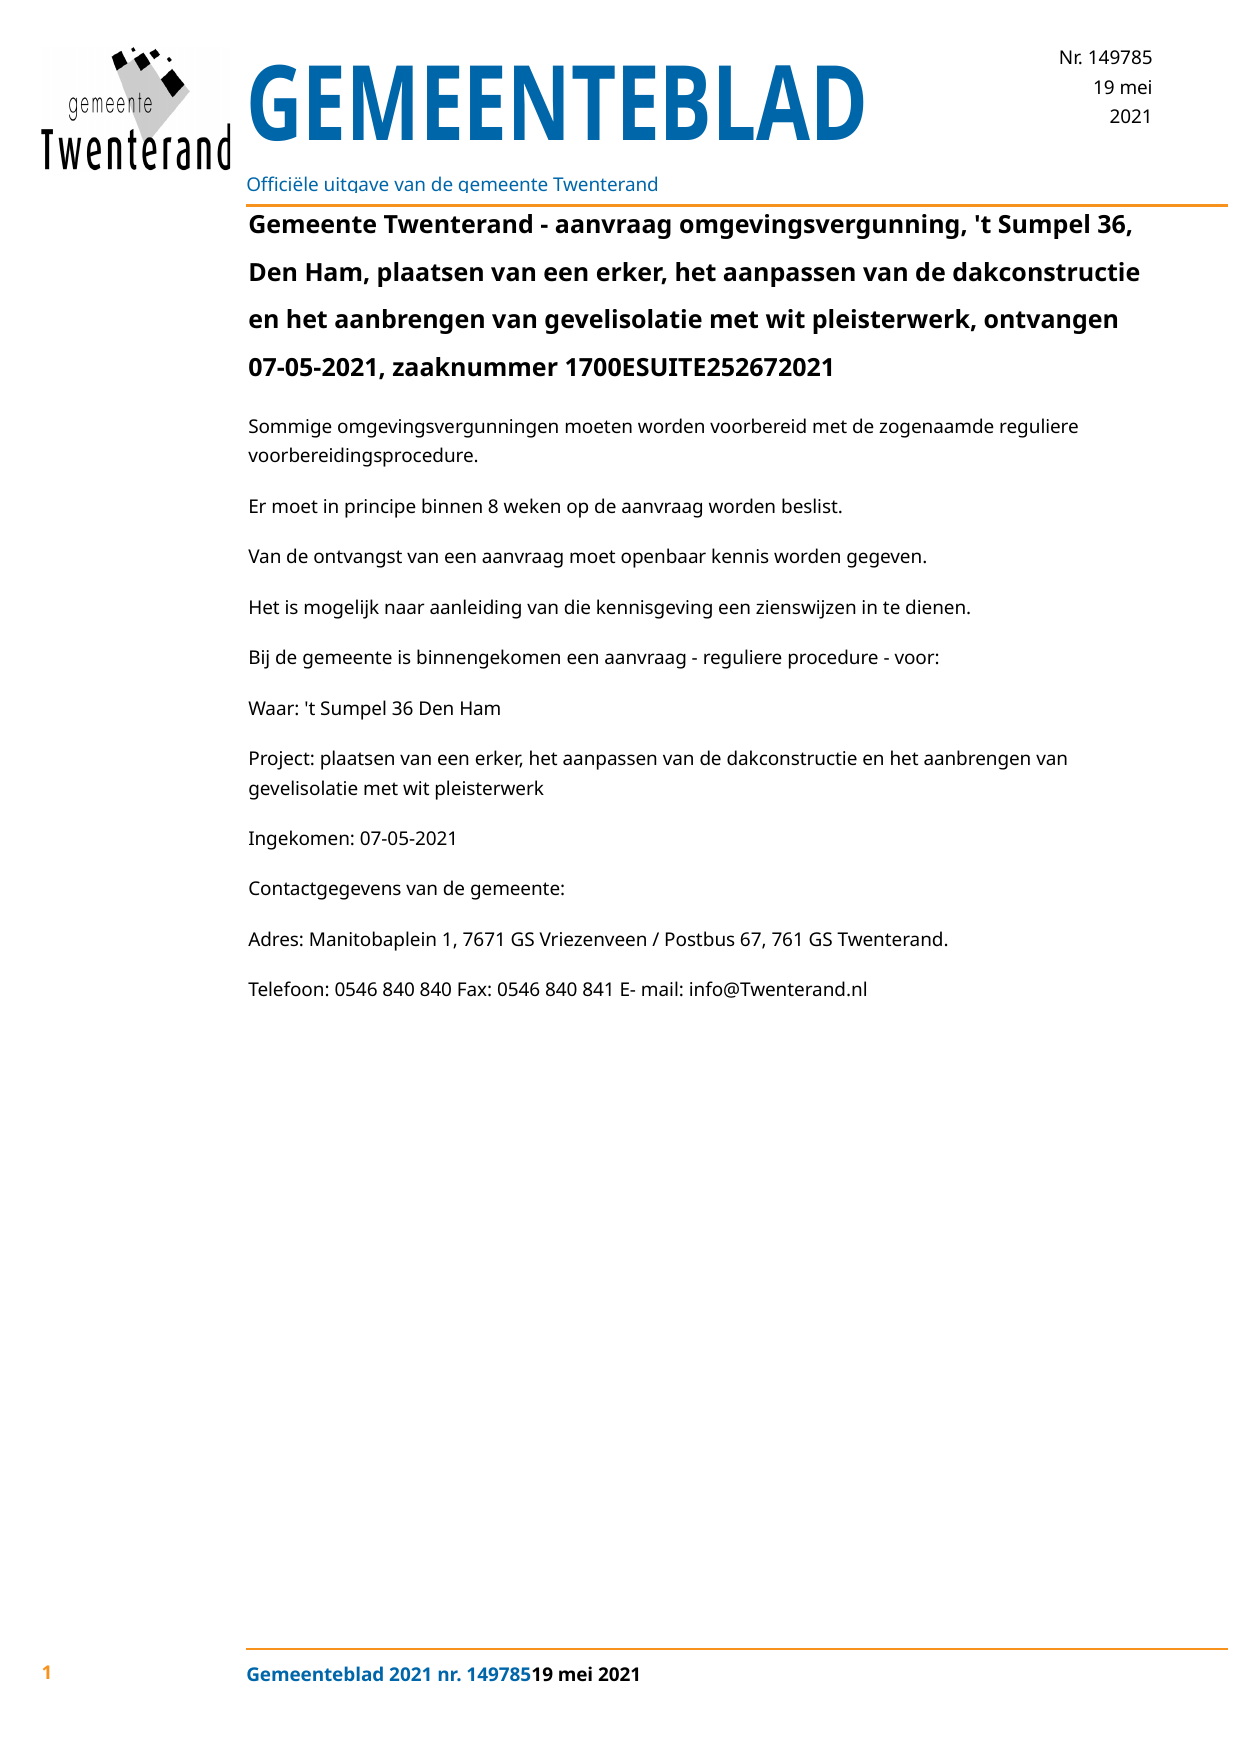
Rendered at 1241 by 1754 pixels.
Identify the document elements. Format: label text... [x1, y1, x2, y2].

picture [41, 47, 231, 172]
text Contactgegevens van de gemeente: [248, 876, 1152, 901]
text Er moet in principe binnen 8 weken op de aanvraag worden beslist. [248, 493, 1152, 519]
text Gemeente Twenterand - aanvraag omgevingsvergunning, 't Sumpel 36, Den Ham, plaatsen van een erker, het aanpassen van de dakconstructie en het aanbrengen van gevelisolatie met wit pleisterwerk, ontvangen 07-05-2021, zaaknummer 1700ESUITE252672021 [248, 207, 1152, 384]
text Ingekomen: 07-05-2021 [248, 825, 1152, 851]
text Sommige omgevingsvergunningen moeten worden voorbereid met de zogenaamde reguliere voorbereidingsprocedure. [248, 413, 1152, 468]
text Adres: Manitobaplein 1, 7671 GS Vriezenveen / Postbus 67, 761 GS Twenterand. [248, 926, 1152, 952]
text Bij de gemeente is binnengekomen een aanvraag - reguliere procedure - voor: [248, 644, 1152, 670]
text Telefoon: 0546 840 840 Fax: 0546 840 841 E- mail: info@Twenterand.nl [248, 976, 1152, 1002]
text Project: plaatsen van een erker, het aanpassen van de dakconstructie en het aanbrengen van gevelisolatie met wit pleisterwerk [248, 745, 1152, 801]
text Het is mogelijk naar aanleiding van die kennisgeving een zienswijzen in te dienen. [248, 594, 1152, 620]
text Waar: 't Sumpel 36 Den Ham [248, 695, 1152, 721]
text Van de ontvangst van een aanvraag moet openbaar kennis worden gegeven. [248, 543, 1152, 569]
